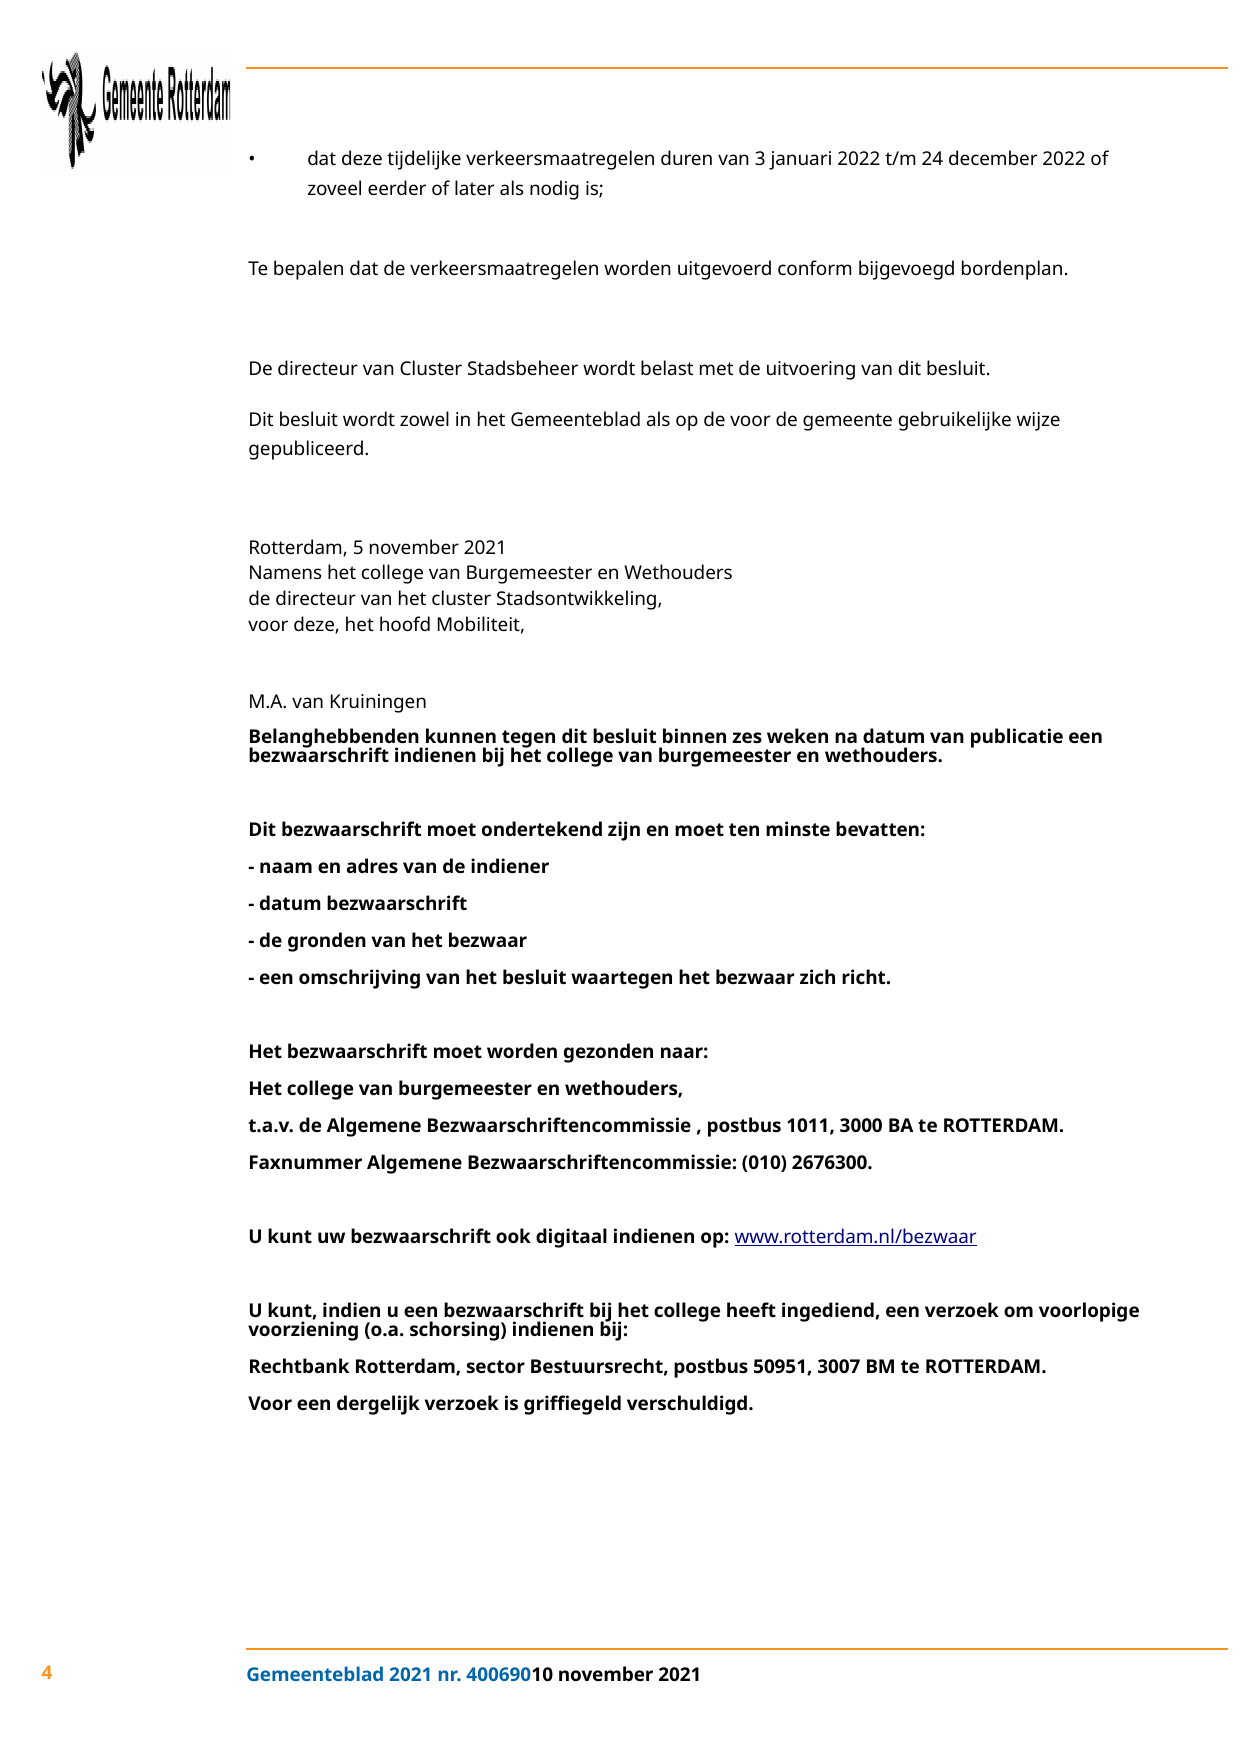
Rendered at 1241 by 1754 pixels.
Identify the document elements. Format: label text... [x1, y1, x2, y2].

text U kunt uw bezwaarschrift ook digitaal indienen op: www.rotterdam.nl/bezwaar [248, 1228, 1152, 1247]
text - datum bezwaarschrift [248, 895, 1152, 914]
text Dit bezwaarschrift moet ondertekend zijn en moet ten minste bevatten: [248, 821, 1152, 840]
text Rotterdam, 5 november 2021 [248, 534, 1152, 559]
text de directeur van het cluster Stadsontwikkeling, [248, 585, 1152, 611]
text - de gronden van het bezwaar [248, 932, 1152, 951]
text Het college van burgemeester en wethouders, [248, 1080, 1152, 1099]
text - naam en adres van de indiener [248, 858, 1152, 877]
text voor deze, het hoofd Mobiliteit, [248, 611, 1152, 637]
text Namens het college van Burgemeester en Wethouders [248, 559, 1152, 585]
text Faxnummer Algemene Bezwaarschriftencommissie: (010) 2676300. [248, 1154, 1152, 1173]
text Rechtbank Rotterdam, sector Bestuursrecht, postbus 50951, 3007 BM te ROTTERDAM. [248, 1358, 1152, 1377]
text - een omschrijving van het besluit waartegen het bezwaar zich richt. [248, 969, 1152, 988]
text Te bepalen dat de verkeersmaatregelen worden uitgevoerd conform bijgevoegd bordenplan. [248, 255, 1152, 281]
text Dit besluit wordt zowel in het Gemeenteblad als op de voor de gemeente gebruikelijke wijze gepubliceerd. [248, 406, 1152, 461]
text Voor een dergelijk verzoek is griffiegeld verschuldigd. [248, 1395, 1152, 1414]
text t.a.v. de Algemene Bezwaarschriftencommissie , postbus 1011, 3000 BA te ROTTERDAM. [248, 1117, 1152, 1136]
text Het bezwaarschrift moet worden gezonden naar: [248, 1043, 1152, 1062]
text U kunt, indien u een bezwaarschrift bij het college heeft ingediend, een verzoek om voorlopige voorziening (o.a. schorsing) indienen bij: [248, 1302, 1152, 1340]
list dat deze tijdelijke verkeersmaatregelen duren van 3 januari 2022 t/m 24 december 2022 of zoveel eerder of later als nodig is; [248, 145, 1152, 201]
picture [41, 47, 231, 172]
text M.A. van Kruiningen [248, 688, 1152, 714]
text De directeur van Cluster Stadsbeheer wordt belast met de uitvoering van dit besluit. [248, 356, 1152, 381]
text Belanghebbenden kunnen tegen dit besluit binnen zes weken na datum van publicatie een bezwaarschrift indienen bij het college van burgemeester en wethouders. [248, 728, 1152, 766]
